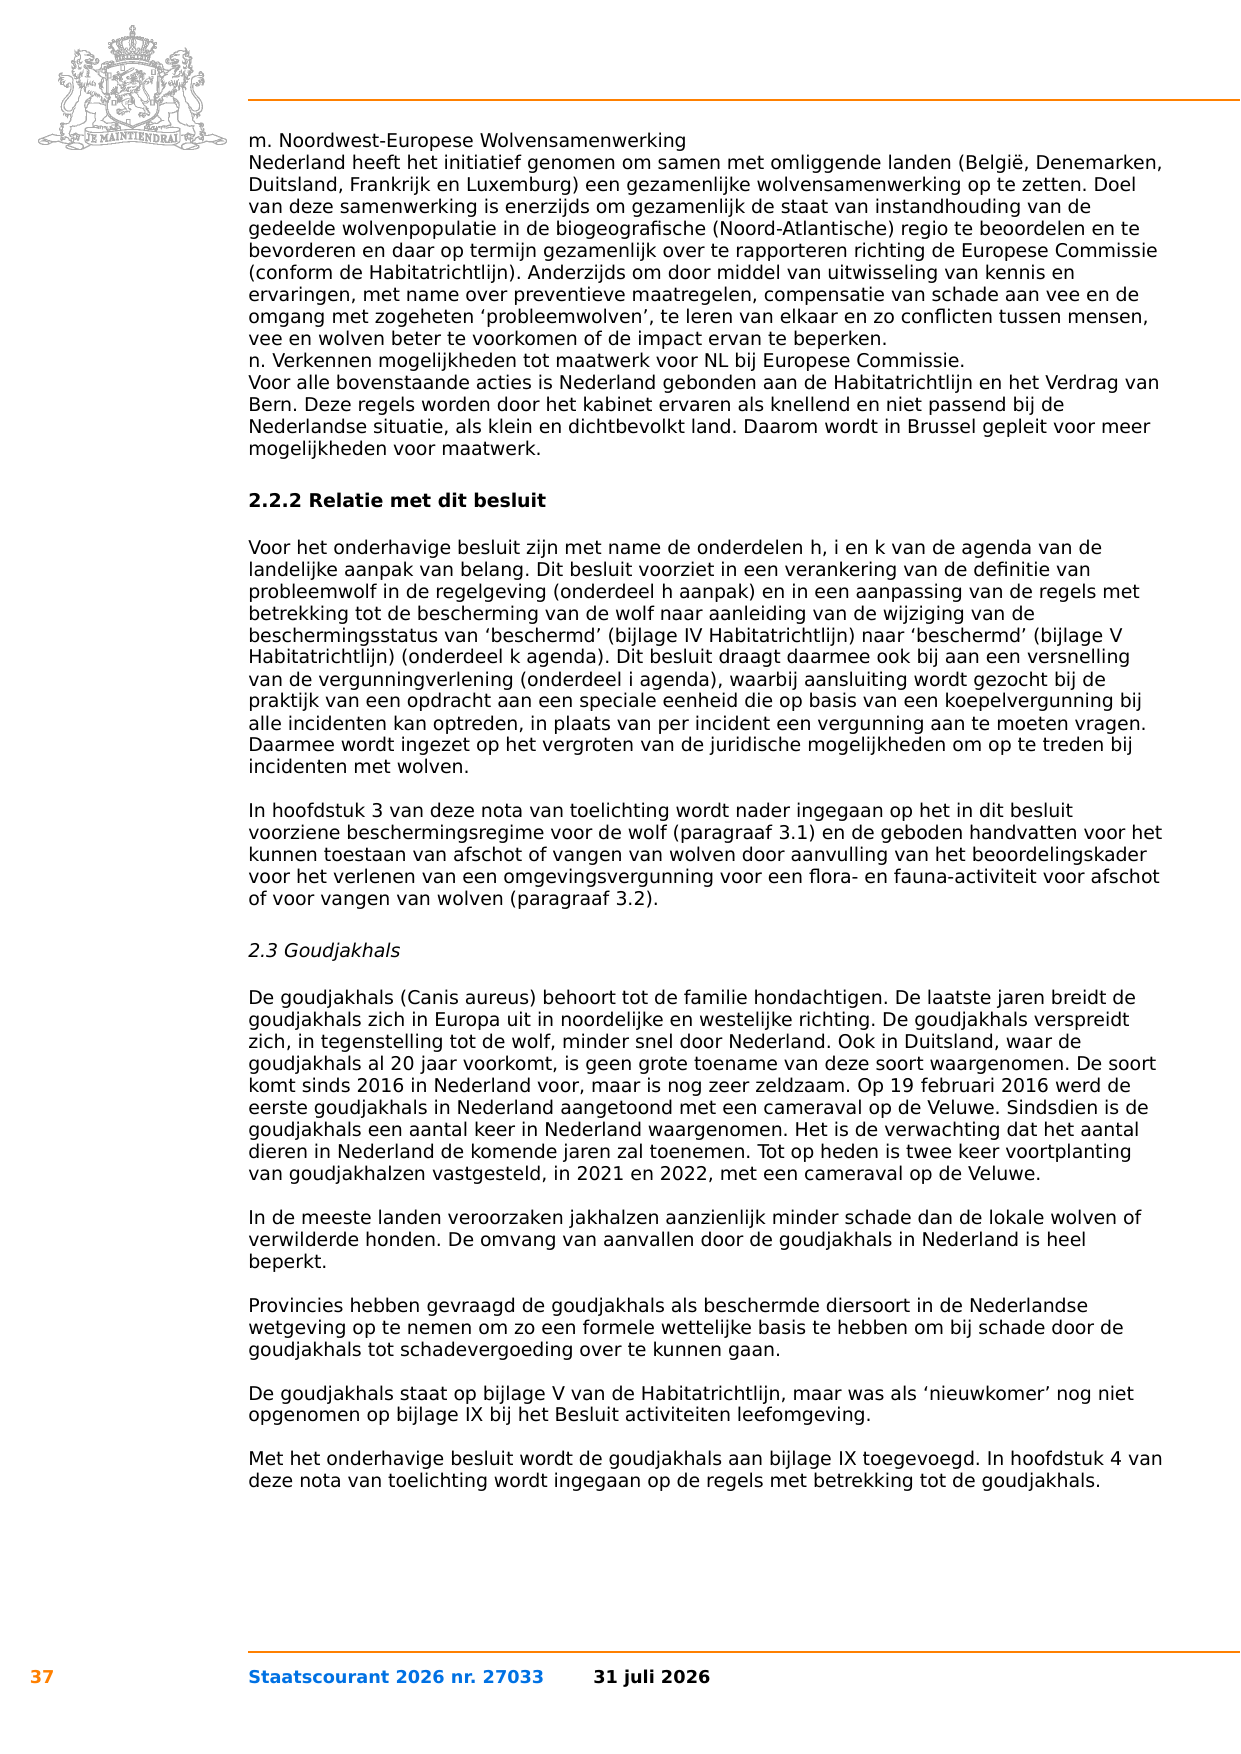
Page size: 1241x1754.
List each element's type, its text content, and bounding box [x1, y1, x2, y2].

subtitle 2.2.2 Relatie met dit besluit [248, 489, 1163, 512]
text Provincies hebben gevraagd de goudjakhals als beschermde diersoort in de Nederlandse wetgeving op te nemen om zo een formele wettelijke basis te hebben om bij schade door de goudjakhals tot schadevergoeding over te kunnen gaan. [248, 1294, 1163, 1361]
subtitle 2.3 Goudjakhals [248, 940, 1163, 962]
text Voor het onderhavige besluit zijn met name de onderdelen h, i en k van de agenda van de landelijke aanpak van belang. Dit besluit voorziet in een verankering van de definitie van probleemwolf in de regelgeving (onderdeel h aanpak) en in een aanpassing van de regels met betrekking tot de bescherming van de wolf naar aanleiding van de wijziging van de beschermingsstatus van ‘beschermd’ (bijlage IV Habitatrichtlijn) naar ‘beschermd’ (bijlage V Habitatrichtlijn) (onderdeel k agenda). Dit besluit draagt daarmee ook bij aan een versnelling van de vergunningverlening (onderdeel i agenda), waarbij aansluiting wordt gezocht bij de praktijk van een opdracht aan een speciale eenheid die op basis van een koepelvergunning bij alle incidenten kan optreden, in plaats van per incident een vergunning aan te moeten vragen. Daarmee wordt ingezet op het vergroten van de juridische mogelijkheden om op te treden bij incidenten met wolven. [248, 537, 1163, 778]
picture [38, 25, 227, 150]
text De goudjakhals staat op bijlage V van de Habitatrichtlijn, maar was als ‘nieuwkomer’ nog niet opgenomen op bijlage IX bij het Besluit activiteiten leefomgeving. [248, 1382, 1163, 1426]
text Voor alle bovenstaande acties is Nederland gebonden aan de Habitatrichtlijn en het Verdrag van Bern. Deze regels worden door het kabinet ervaren als knellend en niet passend bij de Nederlandse situatie, als klein en dichtbevolkt land. Daarom wordt in Brussel gepleit voor meer mogelijkheden voor maatwerk. [248, 372, 1163, 459]
text De goudjakhals (Canis aureus) behoort tot de familie hondachtigen. De laatste jaren breidt de goudjakhals zich in Europa uit in noordelijke en westelijke richting. De goudjakhals verspreidt zich, in tegenstelling tot de wolf, minder snel door Nederland. Ook in Duitsland, waar de goudjakhals al 20 jaar voorkomt, is geen grote toename van deze soort waargenomen. De soort komt sinds 2016 in Nederland voor, maar is nog zeer zeldzaam. Op 19 februari 2016 werd de eerste goudjakhals in Nederland aangetoond met een cameraval op de Veluwe. Sindsdien is de goudjakhals een aantal keer in Nederland waargenomen. Het is de verwachting dat het aantal dieren in Nederland de komende jaren zal toenemen. Tot op heden is twee keer voortplanting van goudjakhalzen vastgesteld, in 2021 en 2022, met een cameraval op de Veluwe. [248, 987, 1163, 1185]
text n. Verkennen mogelijkheden tot maatwerk voor NL bij Europese Commissie. [248, 350, 1163, 372]
text Met het onderhavige besluit wordt de goudjakhals aan bijlage IX toegevoegd. In hoofdstuk 4 van deze nota van toelichting wordt ingegaan op de regels met betrekking tot de goudjakhals. [248, 1448, 1163, 1492]
text In hoofdstuk 3 van deze nota van toelichting wordt nader ingegaan op het in dit besluit voorziene beschermingsregime voor de wolf (paragraaf 3.1) en de geboden handvatten voor het kunnen toestaan van afschot of vangen van wolven door aanvulling van het beoordelingskader voor het verlenen van een omgevingsvergunning voor een flora- en fauna-activiteit voor afschot of voor vangen van wolven (paragraaf 3.2). [248, 800, 1163, 910]
text m. Noordwest-Europese Wolvensamenwerking [248, 130, 1163, 152]
text In de meeste landen veroorzaken jakhalzen aanzienlijk minder schade dan de lokale wolven of verwilderde honden. De omvang van aanvallen door de goudjakhals in Nederland is heel beperkt. [248, 1207, 1163, 1273]
text Nederland heeft het initiatief genomen om samen met omliggende landen (België, Denemarken, Duitsland, Frankrijk en Luxemburg) een gezamenlijke wolvensamenwerking op te zetten. Doel van deze samenwerking is enerzijds om gezamenlijk de staat van instandhouding van de gedeelde wolvenpopulatie in de biogeografische (Noord-Atlantische) regio te beoordelen en te bevorderen en daar op termijn gezamenlijk over te rapporteren richting de Europese Commissie (conform de Habitatrichtlijn). Anderzijds om door middel van uitwisseling van kennis en ervaringen, met name over preventieve maatregelen, compensatie van schade aan vee en de omgang met zogeheten ‘probleemwolven’, te leren van elkaar en zo conflicten tussen mensen, vee en wolven beter te voorkomen of de impact ervan te beperken. [248, 152, 1163, 350]
